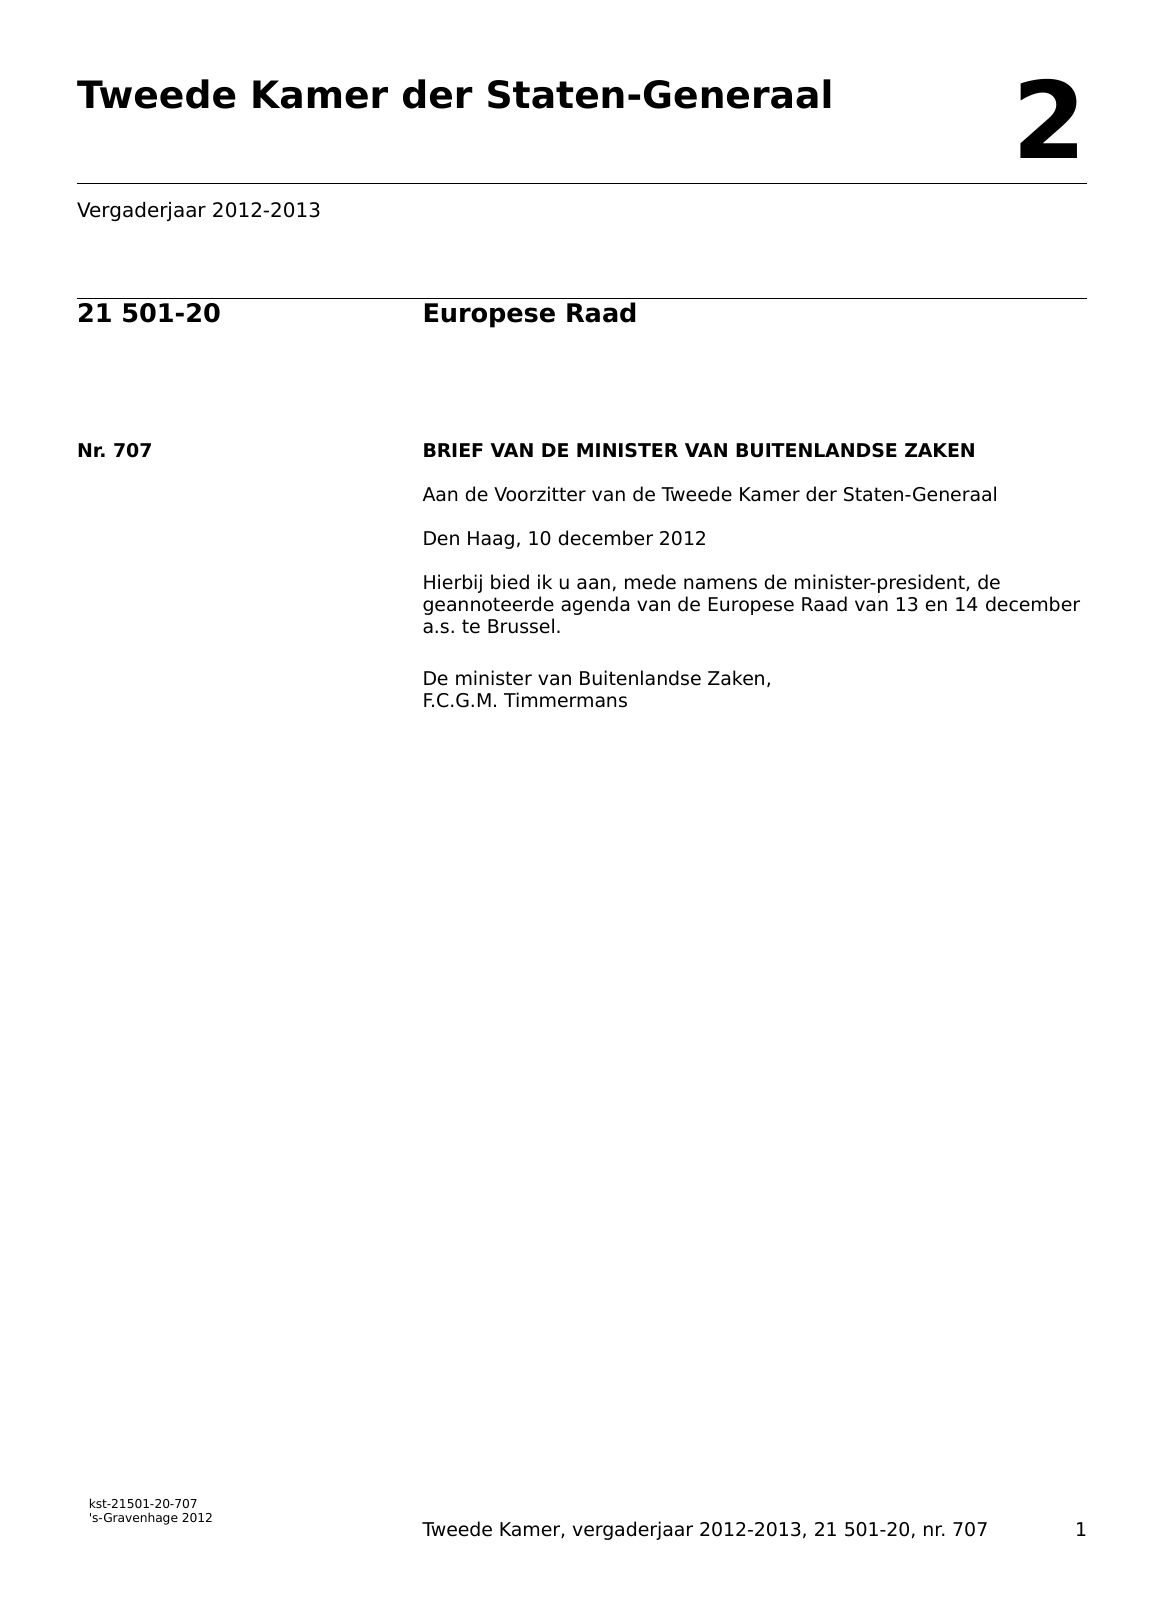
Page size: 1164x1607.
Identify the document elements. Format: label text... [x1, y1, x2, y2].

text De minister van Buitenlandse Zaken, F.C.G.M. Timmermans [422, 668, 1087, 712]
table_cell Vergaderjaar 2012-2013 [77, 184, 1087, 298]
text Den Haag, 10 december 2012 [422, 528, 1087, 550]
text Aan de Voorzitter van de Tweede Kamer der Staten-Generaal [422, 484, 1087, 506]
subtitle 21 501-20 Europese Raad [77, 299, 1087, 329]
text Hierbij bied ik u aan, mede namens de minister-president, de geannoteerde agenda van de Europese Raad van 13 en 14 december a.s. te Brussel. [422, 572, 1087, 638]
subtitle Nr. 707 BRIEF VAN DE MINISTER VAN BUITENLANDSE ZAKEN [77, 440, 1087, 462]
table_header Tweede Kamer der Staten-Generaal [77, 59, 886, 183]
text kst-21501-20-707 [88, 1497, 323, 1511]
table_header 2 [886, 59, 1087, 183]
text 's-Gravenhage 2012 [88, 1511, 323, 1525]
